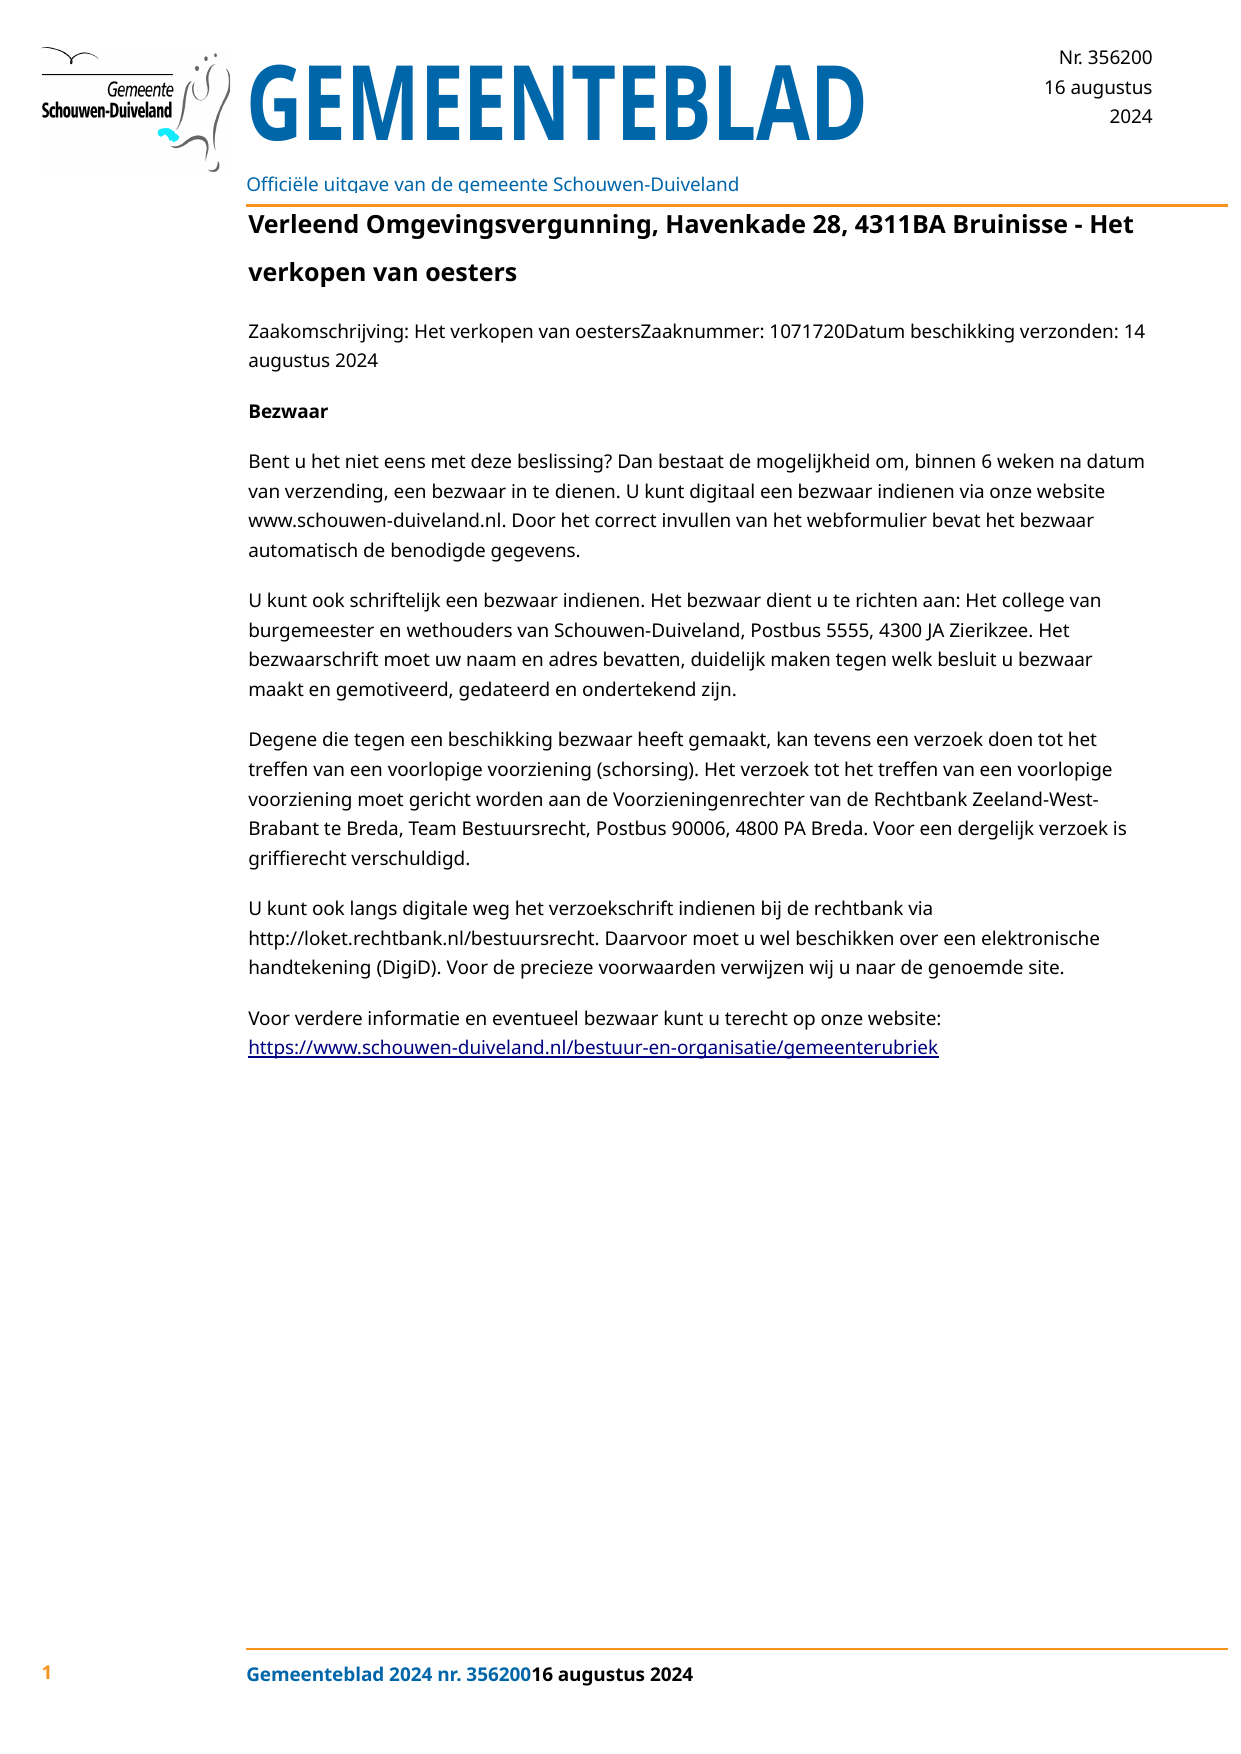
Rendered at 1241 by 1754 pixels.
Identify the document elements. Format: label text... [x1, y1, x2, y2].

text Degene die tegen een beschikking bezwaar heeft gemaakt, kan tevens een verzoek doen tot het treffen van een voorlopige voorziening (schorsing). Het verzoek tot het treffen van een voorlopige voorziening moet gericht worden aan de Voorzieningenrechter van de Rechtbank Zeeland-West-Brabant te Breda, Team Bestuursrecht, Postbus 90006, 4800 PA Breda. Voor een dergelijk verzoek is griffierecht verschuldigd. [248, 727, 1152, 871]
picture [41, 47, 231, 172]
text Bezwaar [248, 398, 1152, 424]
text Voor verdere informatie en eventueel bezwaar kunt u terecht op onze website: https://www.schouwen-duiveland.nl/bestuur-en-organisatie/gemeenterubriek [248, 1005, 1152, 1060]
text Zaakomschrijving: Het verkopen van oestersZaaknummer: 1071720Datum beschikking verzonden: 14 augustus 2024 [248, 318, 1152, 373]
text U kunt ook langs digitale weg het verzoekschrift indienen bij de rechtbank via http://loket.rechtbank.nl/bestuursrecht. Daarvoor moet u wel beschikken over een elektronische handtekening (DigiD). Voor de precieze voorwaarden verwijzen wij u naar de genoemde site. [248, 895, 1152, 980]
text Bent u het niet eens met deze beslissing? Dan bestaat de mogelijkheid om, binnen 6 weken na datum van verzending, een bezwaar in te dienen. U kunt digitaal een bezwaar indienen via onze website www.schouwen-duiveland.nl. Door het correct invullen van het webformulier bevat het bezwaar automatisch de benodigde gegevens. [248, 448, 1152, 563]
text U kunt ook schriftelijk een bezwaar indienen. Het bezwaar dient u te richten aan: Het college van burgemeester en wethouders van Schouwen-Duiveland, Postbus 5555, 4300 JA Zierikzee. Het bezwaarschrift moet uw naam en adres bevatten, duidelijk maken tegen welk besluit u bezwaar maakt en gemotiveerd, gedateerd en ondertekend zijn. [248, 587, 1152, 702]
text Verleend Omgevingsvergunning, Havenkade 28, 4311BA Bruinisse - Het verkopen van oesters [248, 207, 1152, 288]
